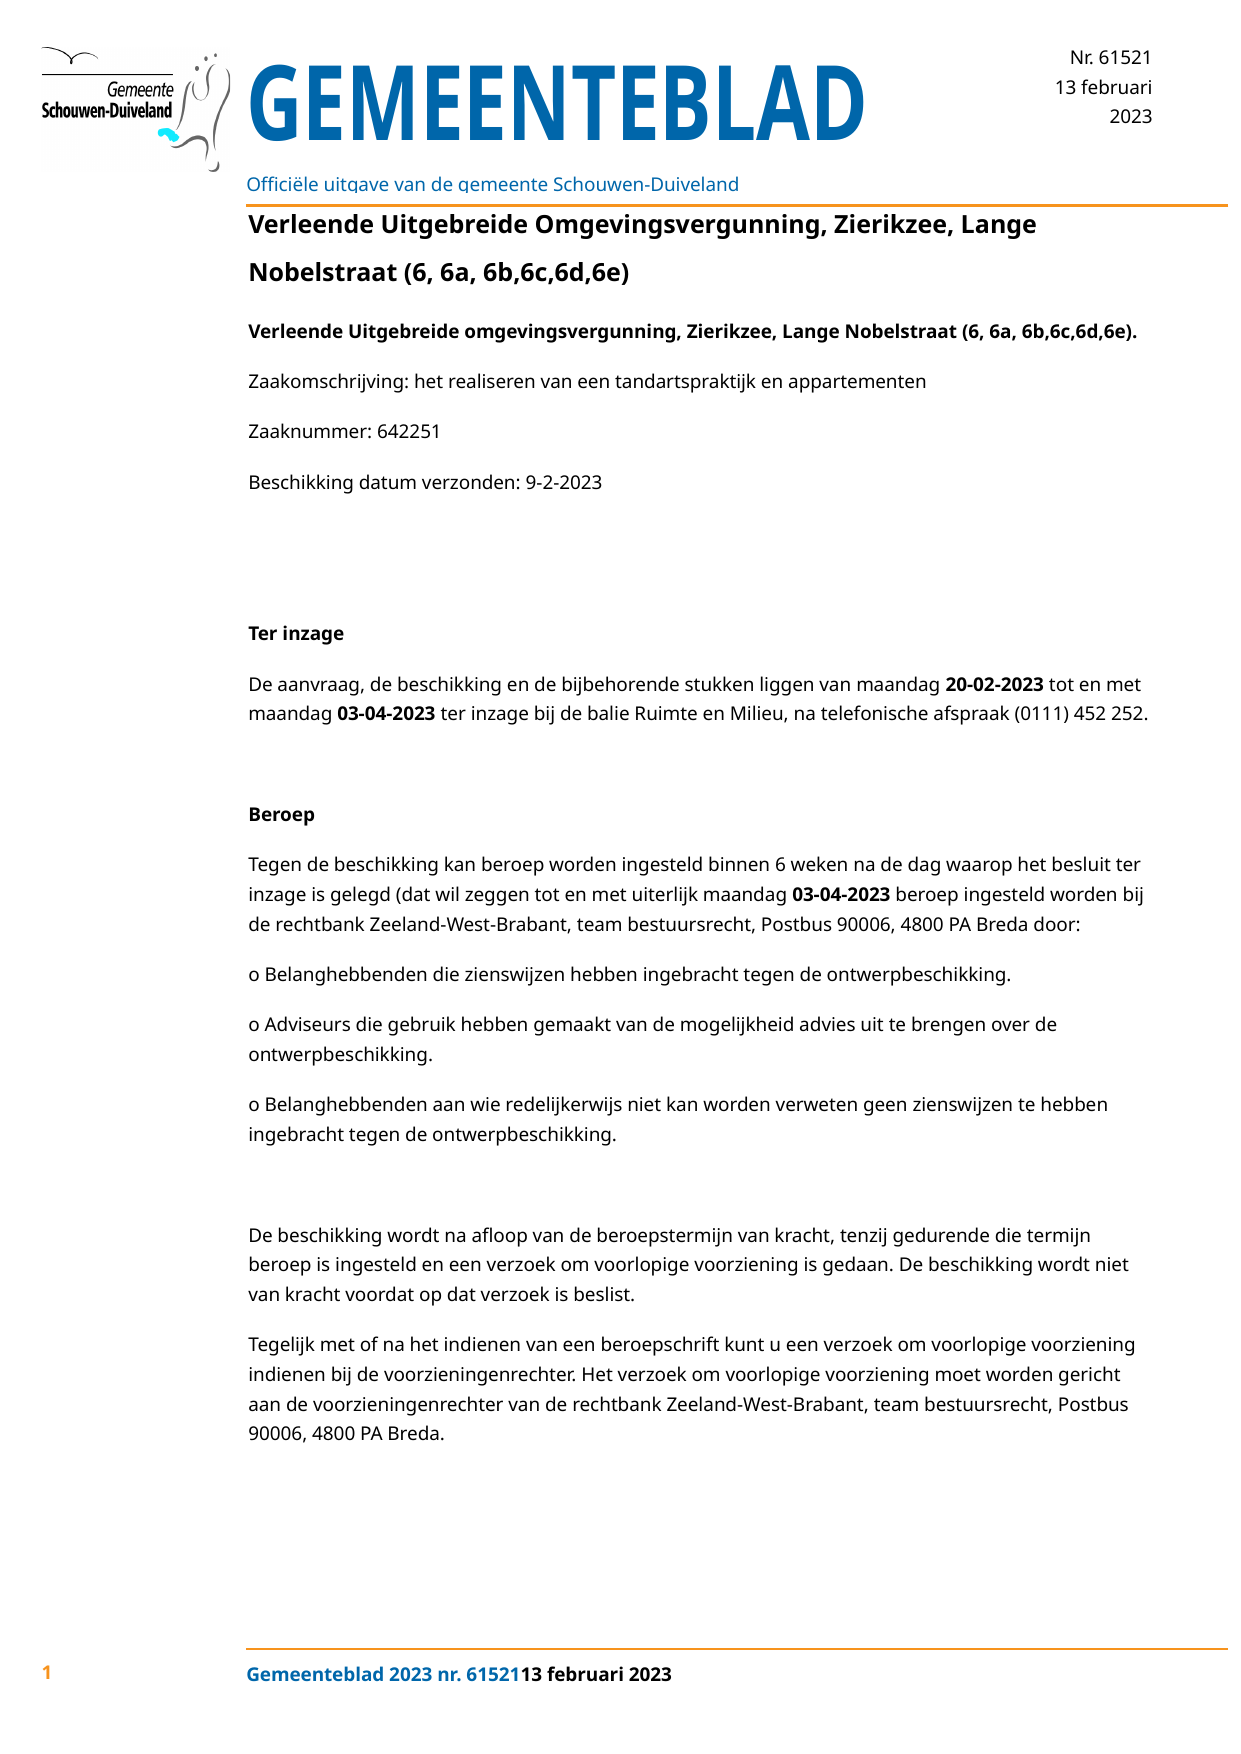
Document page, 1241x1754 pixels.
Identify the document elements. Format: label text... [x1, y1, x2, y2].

text Tegelijk met of na het indienen van een beroepschrift kunt u een verzoek om voorlopige voorziening indienen bij de voorzieningenrechter. Het verzoek om voorlopige voorziening moet worden gericht aan de voorzieningenrechter van de rechtbank Zeeland-West-Brabant, team bestuursrecht, Postbus 90006, 4800 PA Breda. [248, 1332, 1152, 1446]
text De beschikking wordt na afloop van de beroepstermijn van kracht, tenzij gedurende die termijn beroep is ingesteld en een verzoek om voorlopige voorziening is gedaan. De beschikking wordt niet van kracht voordat op dat verzoek is beslist. [248, 1222, 1152, 1307]
text Verleende Uitgebreide omgevingsvergunning, Zierikzee, Lange Nobelstraat (6, 6a, 6b,6c,6d,6e). [248, 318, 1152, 344]
text o Belanghebbenden aan wie redelijkerwijs niet kan worden verweten geen zienswijzen te hebben ingebracht tegen de ontwerpbeschikking. [248, 1092, 1152, 1147]
picture [41, 47, 231, 172]
text Verleende Uitgebreide Omgevingsvergunning, Zierikzee, Lange Nobelstraat (6, 6a, 6b,6c,6d,6e) [248, 207, 1152, 288]
text Zaakomschrijving: het realiseren van een tandartspraktijk en appartementen [248, 368, 1152, 394]
text o Belanghebbenden die zienswijzen hebben ingebracht tegen de ontwerpbeschikking. [248, 961, 1152, 987]
text Ter inzage [248, 620, 1152, 646]
text De aanvraag, de beschikking en de bijbehorende stukken liggen van maandag 20-02-2023 tot en met maandag 03-04-2023 ter inzage bij de balie Ruimte en Milieu, na telefonische afspraak (0111) 452 252. [248, 671, 1152, 726]
text o Adviseurs die gebruik hebben gemaakt van de mogelijkheid advies uit te brengen over de ontwerpbeschikking. [248, 1012, 1152, 1067]
text Tegen de beschikking kan beroep worden ingesteld binnen 6 weken na de dag waarop het besluit ter inzage is gelegd (dat wil zeggen tot en met uiterlijk maandag 03-04-2023 beroep ingesteld worden bij de rechtbank Zeeland-West-Brabant, team bestuursrecht, Postbus 90006, 4800 PA Breda door: [248, 852, 1152, 937]
text Beroep [248, 801, 1152, 827]
text Beschikking datum verzonden: 9-2-2023 [248, 469, 1152, 495]
text Zaaknummer: 642251 [248, 419, 1152, 444]
